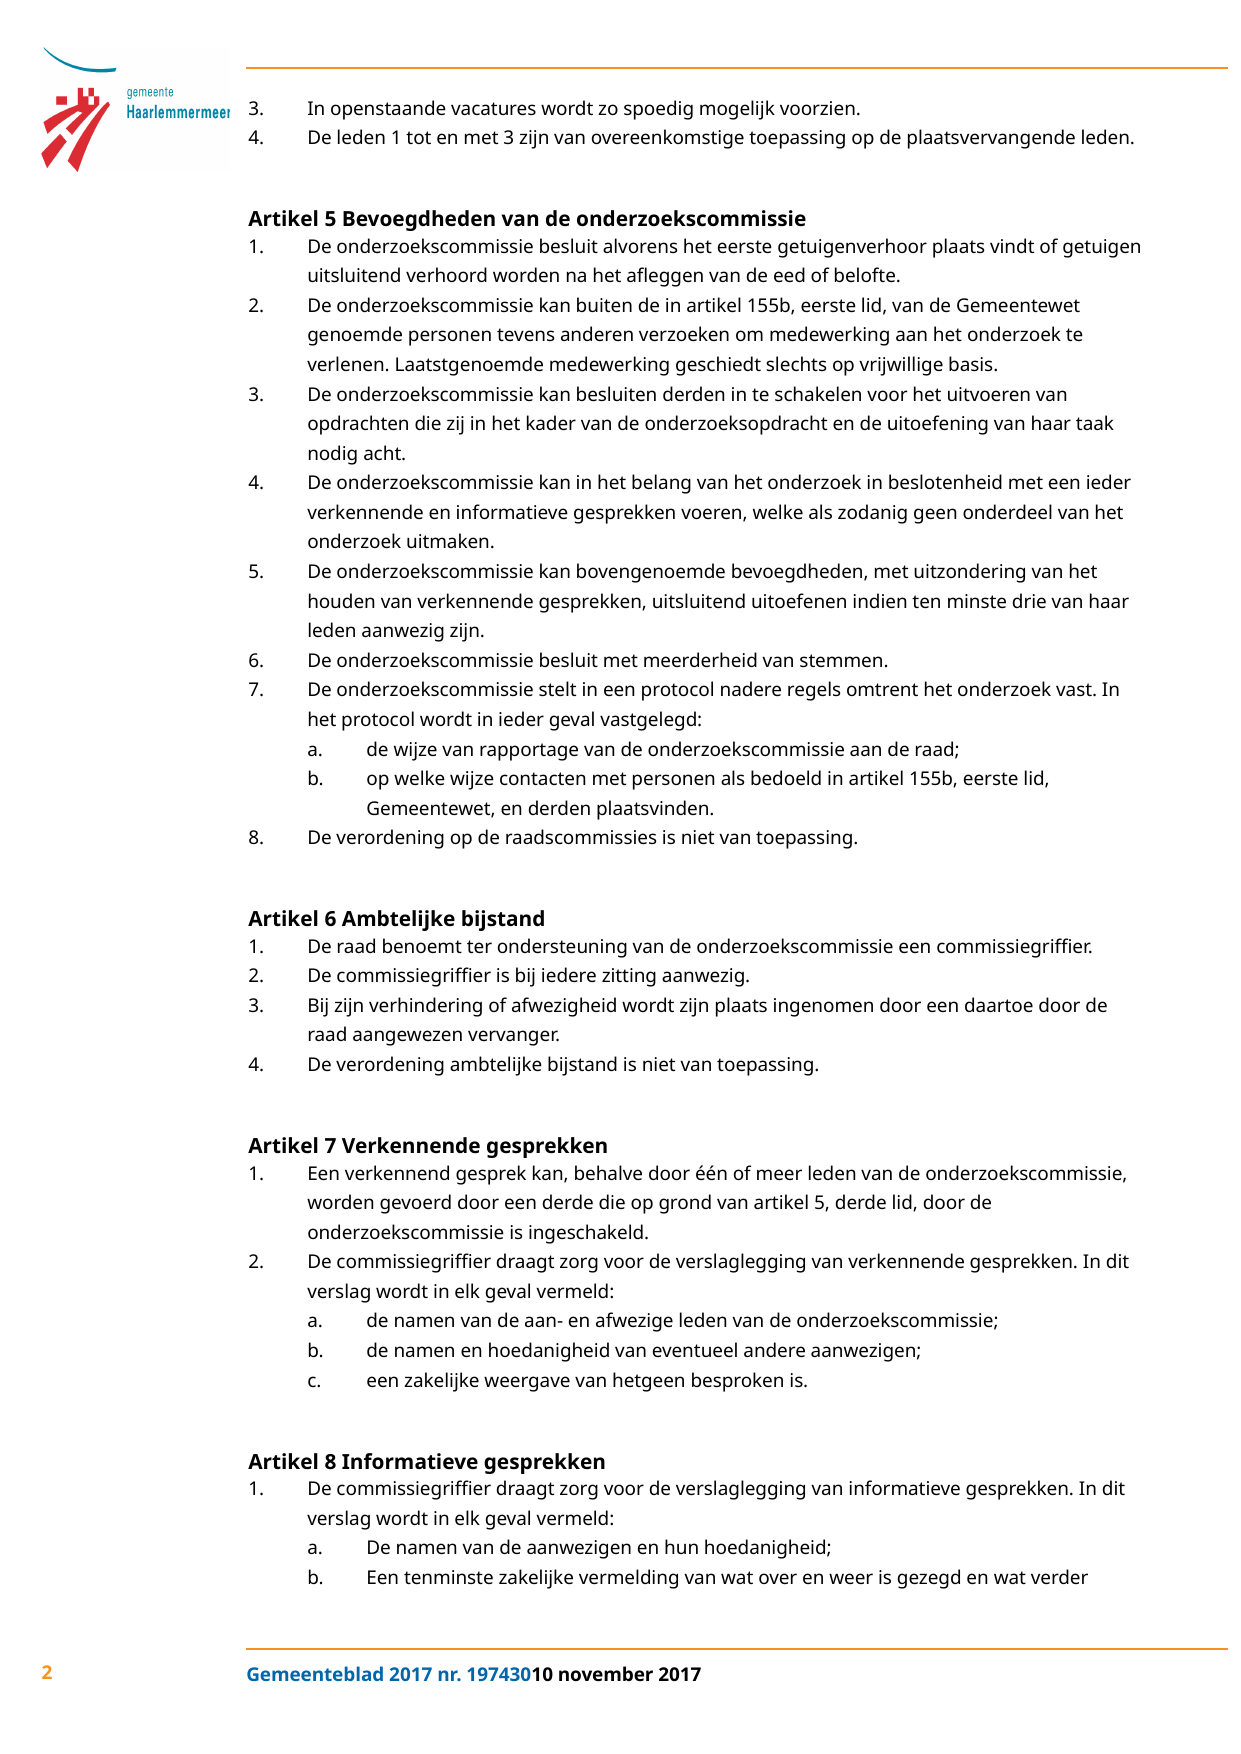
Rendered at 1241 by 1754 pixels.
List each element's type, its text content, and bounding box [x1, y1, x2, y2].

list De onderzoekscommissie besluit met meerderheid van stemmen. [248, 647, 1152, 673]
list De commissiegriffier is bij iedere zitting aanwezig. [248, 962, 1152, 988]
list Een tenminste zakelijke vermelding van wat over en weer is gezegd en wat verder [307, 1564, 1152, 1590]
list De raad benoemt ter ondersteuning van de onderzoekscommissie een commissiegriffier. [248, 933, 1152, 959]
list De onderzoekscommissie kan bovengenoemde bevoegdheden, met uitzondering van het houden van verkennende gesprekken, uitsluitend uitoefenen indien ten minste drie van haar leden aanwezig zijn. [248, 558, 1152, 643]
list De verordening ambtelijke bijstand is niet van toepassing. [248, 1051, 1152, 1077]
text Artikel 7 Verkennende gesprekken [248, 1131, 1152, 1160]
list Een verkennend gesprek kan, behalve door één of meer leden van de onderzoekscommissie, worden gevoerd door een derde die op grond van artikel 5, derde lid, door de onderzoekscommissie is ingeschakeld. [248, 1160, 1152, 1244]
list op welke wijze contacten met personen als bedoeld in artikel 155b, eerste lid, Gemeentewet, en derden plaatsvinden. [307, 765, 1152, 821]
text Artikel 8 Informatieve gesprekken [248, 1447, 1152, 1475]
list De onderzoekscommissie kan in het belang van het onderzoek in beslotenheid met een ieder verkennende en informatieve gesprekken voeren, welke als zodanig geen onderdeel van het onderzoek uitmaken. [248, 469, 1152, 554]
list De commissiegriffier draagt zorg voor de verslaglegging van verkennende gesprekken. In dit verslag wordt in elk geval vermeld: [248, 1248, 1152, 1304]
list De verordening op de raadscommissies is niet van toepassing. [248, 824, 1152, 850]
list De onderzoekscommissie besluit alvorens het eerste getuigenverhoor plaats vindt of getuigen uitsluitend verhoord worden na het afleggen van de eed of belofte. [248, 233, 1152, 288]
picture [41, 47, 231, 172]
list De commissiegriffier draagt zorg voor de verslaglegging van informatieve gesprekken. In dit verslag wordt in elk geval vermeld: [248, 1475, 1152, 1531]
list de namen en hoedanigheid van eventueel andere aanwezigen; [307, 1337, 1152, 1363]
list In openstaande vacatures wordt zo spoedig mogelijk voorzien. [248, 95, 1152, 121]
list de namen van de aan- en afwezige leden van de onderzoekscommissie; [307, 1308, 1152, 1333]
list De onderzoekscommissie stelt in een protocol nadere regels omtrent het onderzoek vast. In het protocol wordt in ieder geval vastgelegd: [248, 677, 1152, 732]
list De onderzoekscommissie kan besluiten derden in te schakelen voor het uitvoeren van opdrachten die zij in het kader van de onderzoeksopdracht en de uitoefening van haar taak nodig acht. [248, 381, 1152, 466]
text Artikel 5 Bevoegdheden van de onderzoekscommissie [248, 204, 1152, 233]
list De leden 1 tot en met 3 zijn van overeenkomstige toepassing op de plaatsvervangende leden. [248, 124, 1152, 150]
list Bij zijn verhindering of afwezigheid wordt zijn plaats ingenomen door een daartoe door de raad aangewezen vervanger. [248, 992, 1152, 1047]
list De onderzoekscommissie kan buiten de in artikel 155b, eerste lid, van de Gemeentewet genoemde personen tevens anderen verzoeken om medewerking aan het onderzoek te verlenen. Laatstgenoemde medewerking geschiedt slechts op vrijwillige basis. [248, 292, 1152, 377]
list een zakelijke weergave van hetgeen besproken is. [307, 1367, 1152, 1392]
list De namen van de aanwezigen en hun hoedanigheid; [307, 1534, 1152, 1560]
list de wijze van rapportage van de onderzoekscommissie aan de raad; [307, 736, 1152, 761]
text Artikel 6 Ambtelijke bijstand [248, 904, 1152, 933]
